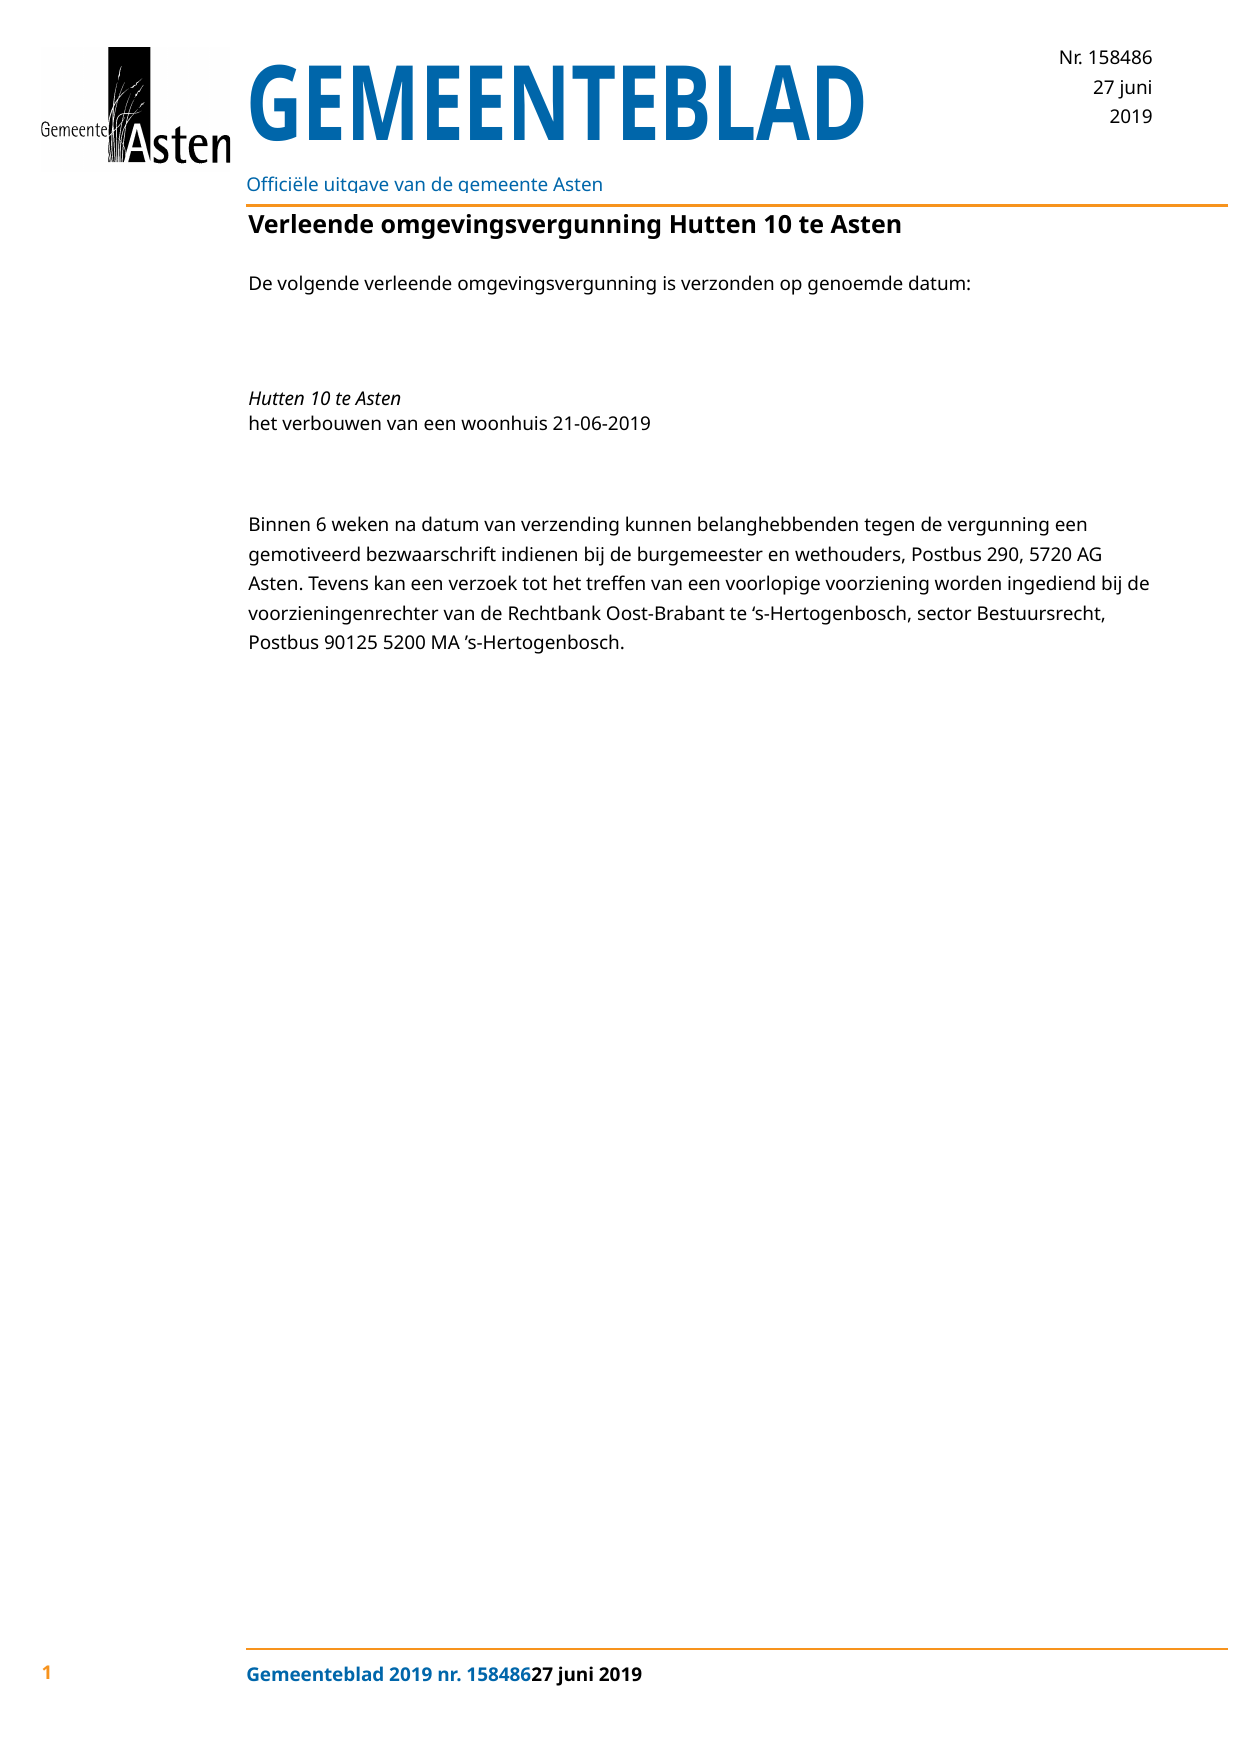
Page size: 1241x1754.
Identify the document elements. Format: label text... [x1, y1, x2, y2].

text Hutten 10 te Asten [248, 385, 1152, 410]
text Verleende omgevingsvergunning Hutten 10 te Asten [248, 207, 1152, 241]
text het verbouwen van een woonhuis 21-06-2019 [248, 410, 1152, 436]
text De volgende verleende omgevingsvergunning is verzonden op genoemde datum: [248, 270, 1152, 296]
picture [41, 47, 231, 172]
text Binnen 6 weken na datum van verzending kunnen belanghebbenden tegen de vergunning een gemotiveerd bezwaarschrift indienen bij de burgemeester en wethouders, Postbus 290, 5720 AG Asten. Tevens kan een verzoek tot het treffen van een voorlopige voorziening worden ingediend bij de voorzieningenrechter van de Rechtbank Oost-Brabant te ‘s-Hertogenbosch, sector Bestuursrecht, Postbus 90125 5200 MA ’s-Hertogenbosch. [248, 511, 1152, 655]
